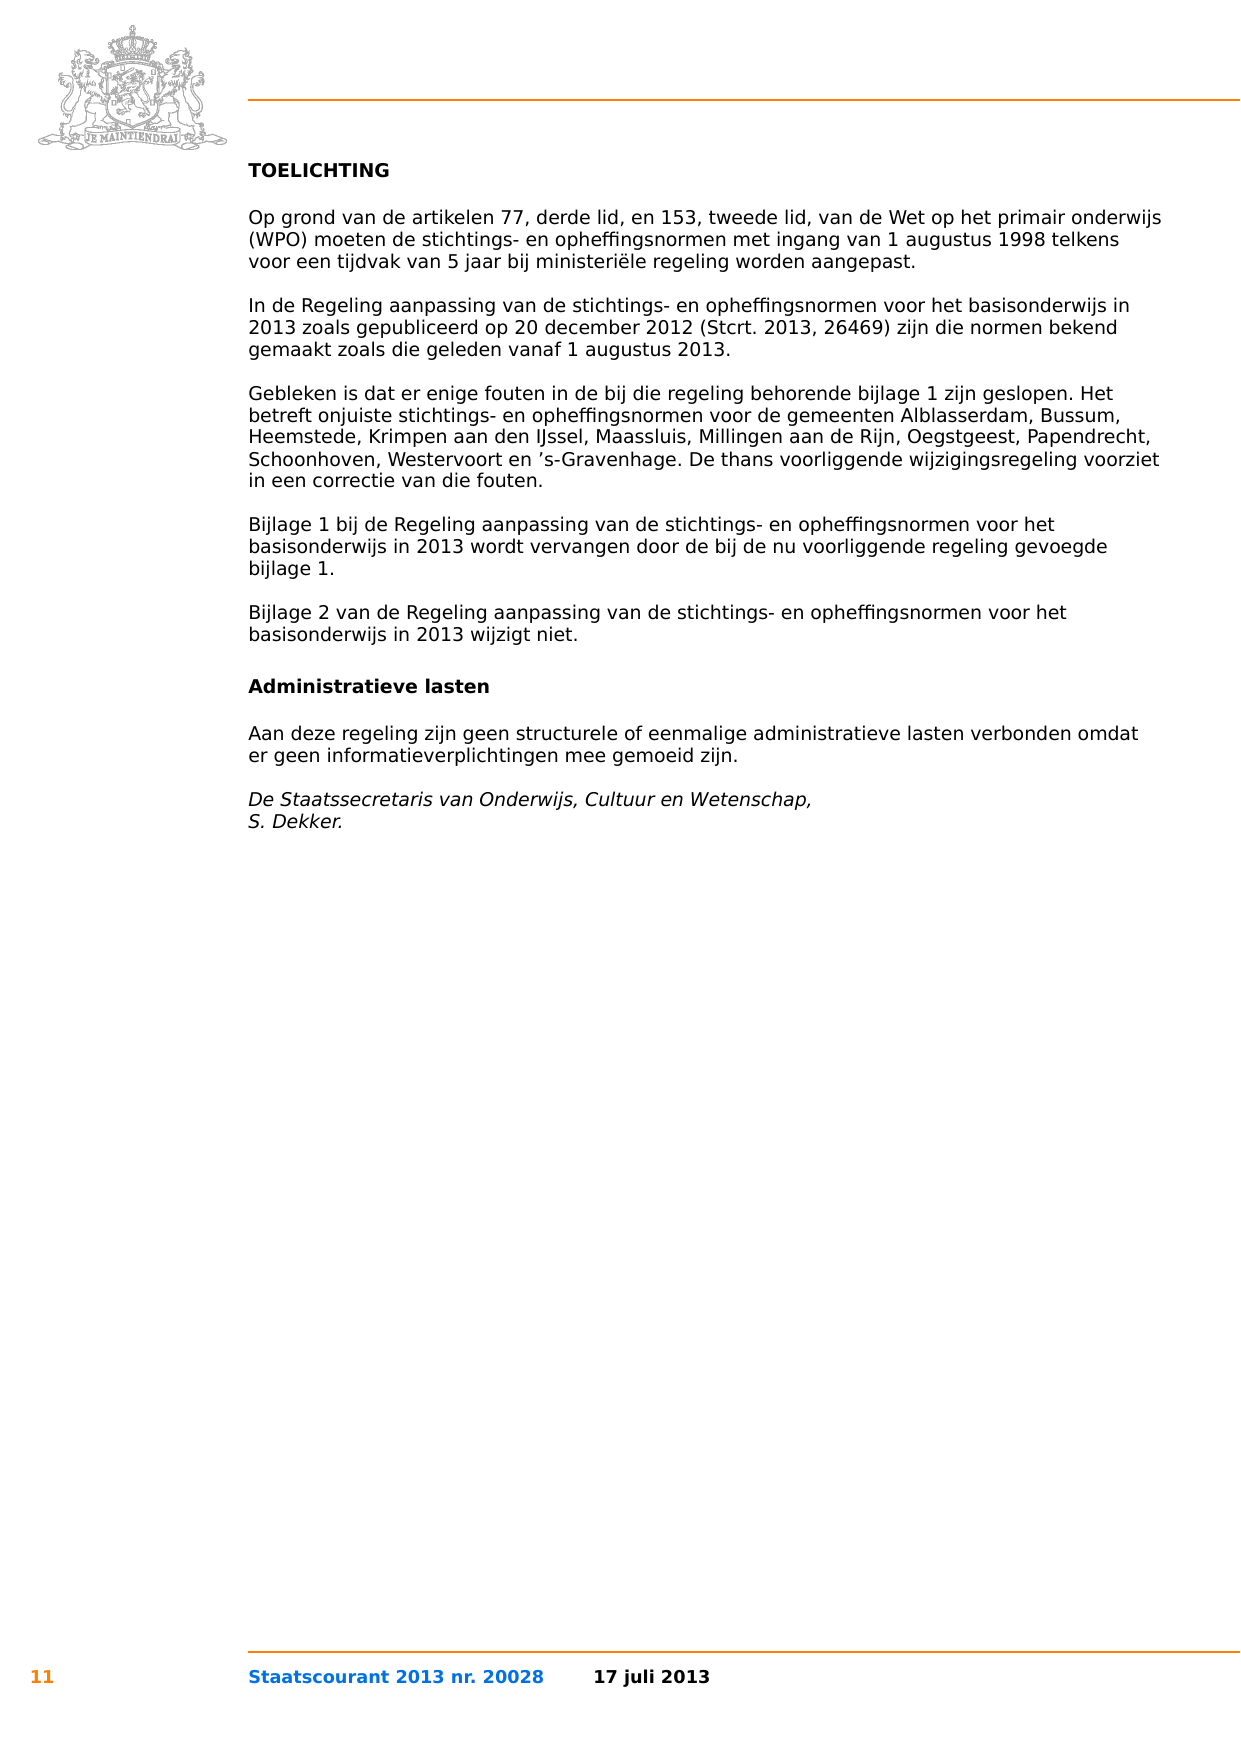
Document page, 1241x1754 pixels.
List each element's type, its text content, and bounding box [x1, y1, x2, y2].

text Op grond van de artikelen 77, derde lid, en 153, tweede lid, van de Wet op het primair onderwijs (WPO) moeten de stichtings- en opheffingsnormen met ingang van 1 augustus 1998 telkens voor een tijdvak van 5 jaar bij ministeriële regeling worden aangepast. [248, 207, 1163, 273]
text De Staatssecretaris van Onderwijs, Cultuur en Wetenschap, S. Dekker. [248, 789, 1163, 833]
text Aan deze regeling zijn geen structurele of eenmalige administratieve lasten verbonden omdat er geen informatieverplichtingen mee gemoeid zijn. [248, 723, 1163, 767]
text Bijlage 2 van de Regeling aanpassing van de stichtings- en opheffingsnormen voor het basisonderwijs in 2013 wijzigt niet. [248, 602, 1163, 646]
text Gebleken is dat er enige fouten in de bij die regeling behorende bijlage 1 zijn geslopen. Het betreft onjuiste stichtings- en opheffingsnormen voor de gemeenten Alblasserdam, Bussum, Heemstede, Krimpen aan den IJssel, Maassluis, Millingen aan de Rijn, Oegstgeest, Papendrecht, Schoonhoven, Westervoort en ’s-Gravenhage. De thans voorliggende wijzigingsregeling voorziet in een correctie van die fouten. [248, 382, 1163, 492]
picture [38, 25, 227, 150]
subtitle TOELICHTING [248, 160, 1163, 182]
text Bijlage 1 bij de Regeling aanpassing van de stichtings- en opheffingsnormen voor het basisonderwijs in 2013 wordt vervangen door de bij de nu voorliggende regeling gevoegde bijlage 1. [248, 514, 1163, 580]
subtitle Administratieve lasten [248, 676, 1163, 698]
text In de Regeling aanpassing van de stichtings- en opheffingsnormen voor het basisonderwijs in 2013 zoals gepubliceerd op 20 december 2012 (Stcrt. 2013, 26469) zijn die normen bekend gemaakt zoals die geleden vanaf 1 augustus 2013. [248, 295, 1163, 361]
